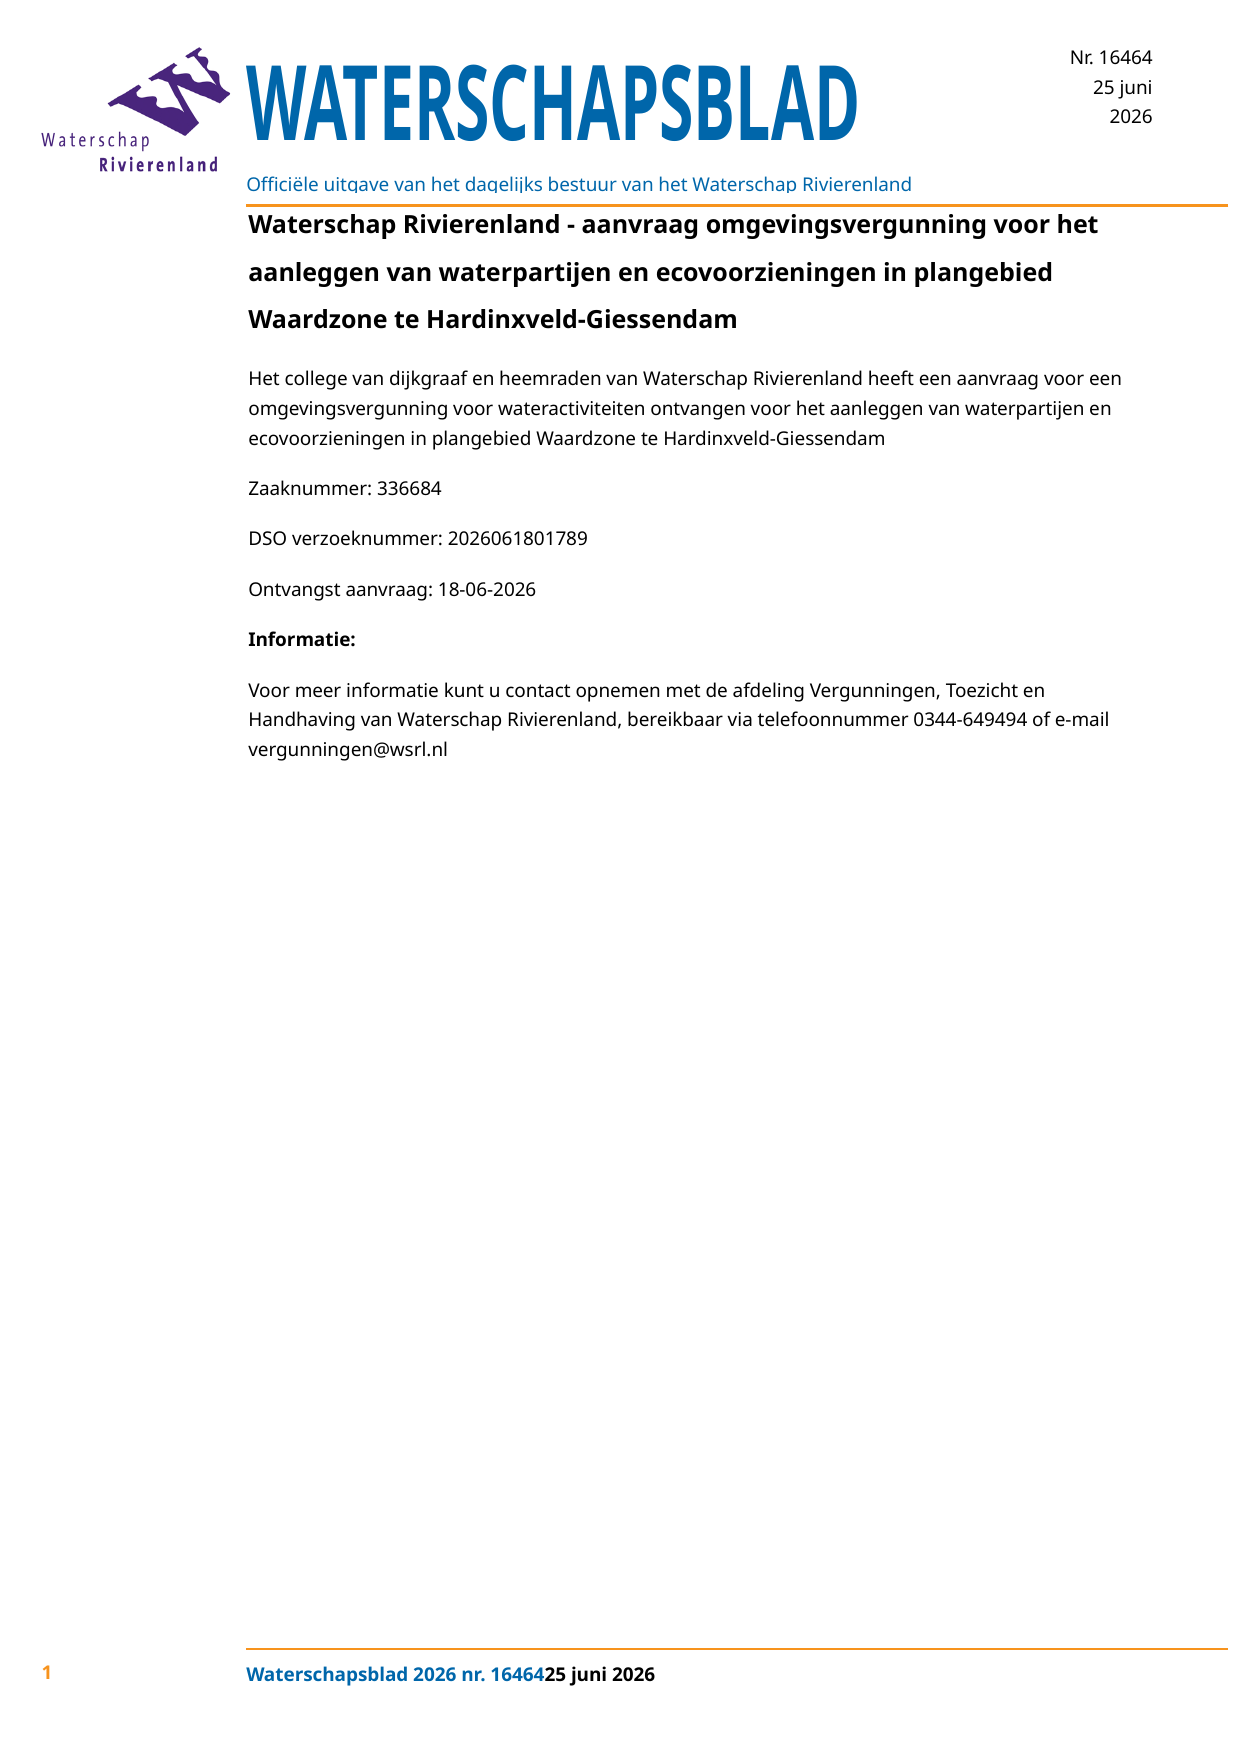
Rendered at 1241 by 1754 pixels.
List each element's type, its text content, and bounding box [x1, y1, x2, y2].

text Waterschap Rivierenland - aanvraag omgevingsvergunning voor het aanleggen van waterpartijen en ecovoorzieningen in plangebied Waardzone te Hardinxveld-Giessendam [248, 207, 1152, 336]
text Ontvangst aanvraag: 18-06-2026 [248, 576, 1152, 602]
text Informatie: [248, 626, 1152, 652]
text Voor meer informatie kunt u contact opnemen met de afdeling Vergunningen, Toezicht en Handhaving van Waterschap Rivierenland, bereikbaar via telefoonnummer 0344-649494 of e-mail vergunningen@wsrl.nl [248, 677, 1152, 762]
picture [41, 47, 231, 172]
text Het college van dijkgraaf en heemraden van Waterschap Rivierenland heeft een aanvraag voor een omgevingsvergunning voor wateractiviteiten ontvangen voor het aanleggen van waterpartijen en ecovoorzieningen in plangebied Waardzone te Hardinxveld-Giessendam [248, 366, 1152, 450]
text DSO verzoeknummer: 2026061801789 [248, 526, 1152, 551]
text Zaaknummer: 336684 [248, 475, 1152, 501]
